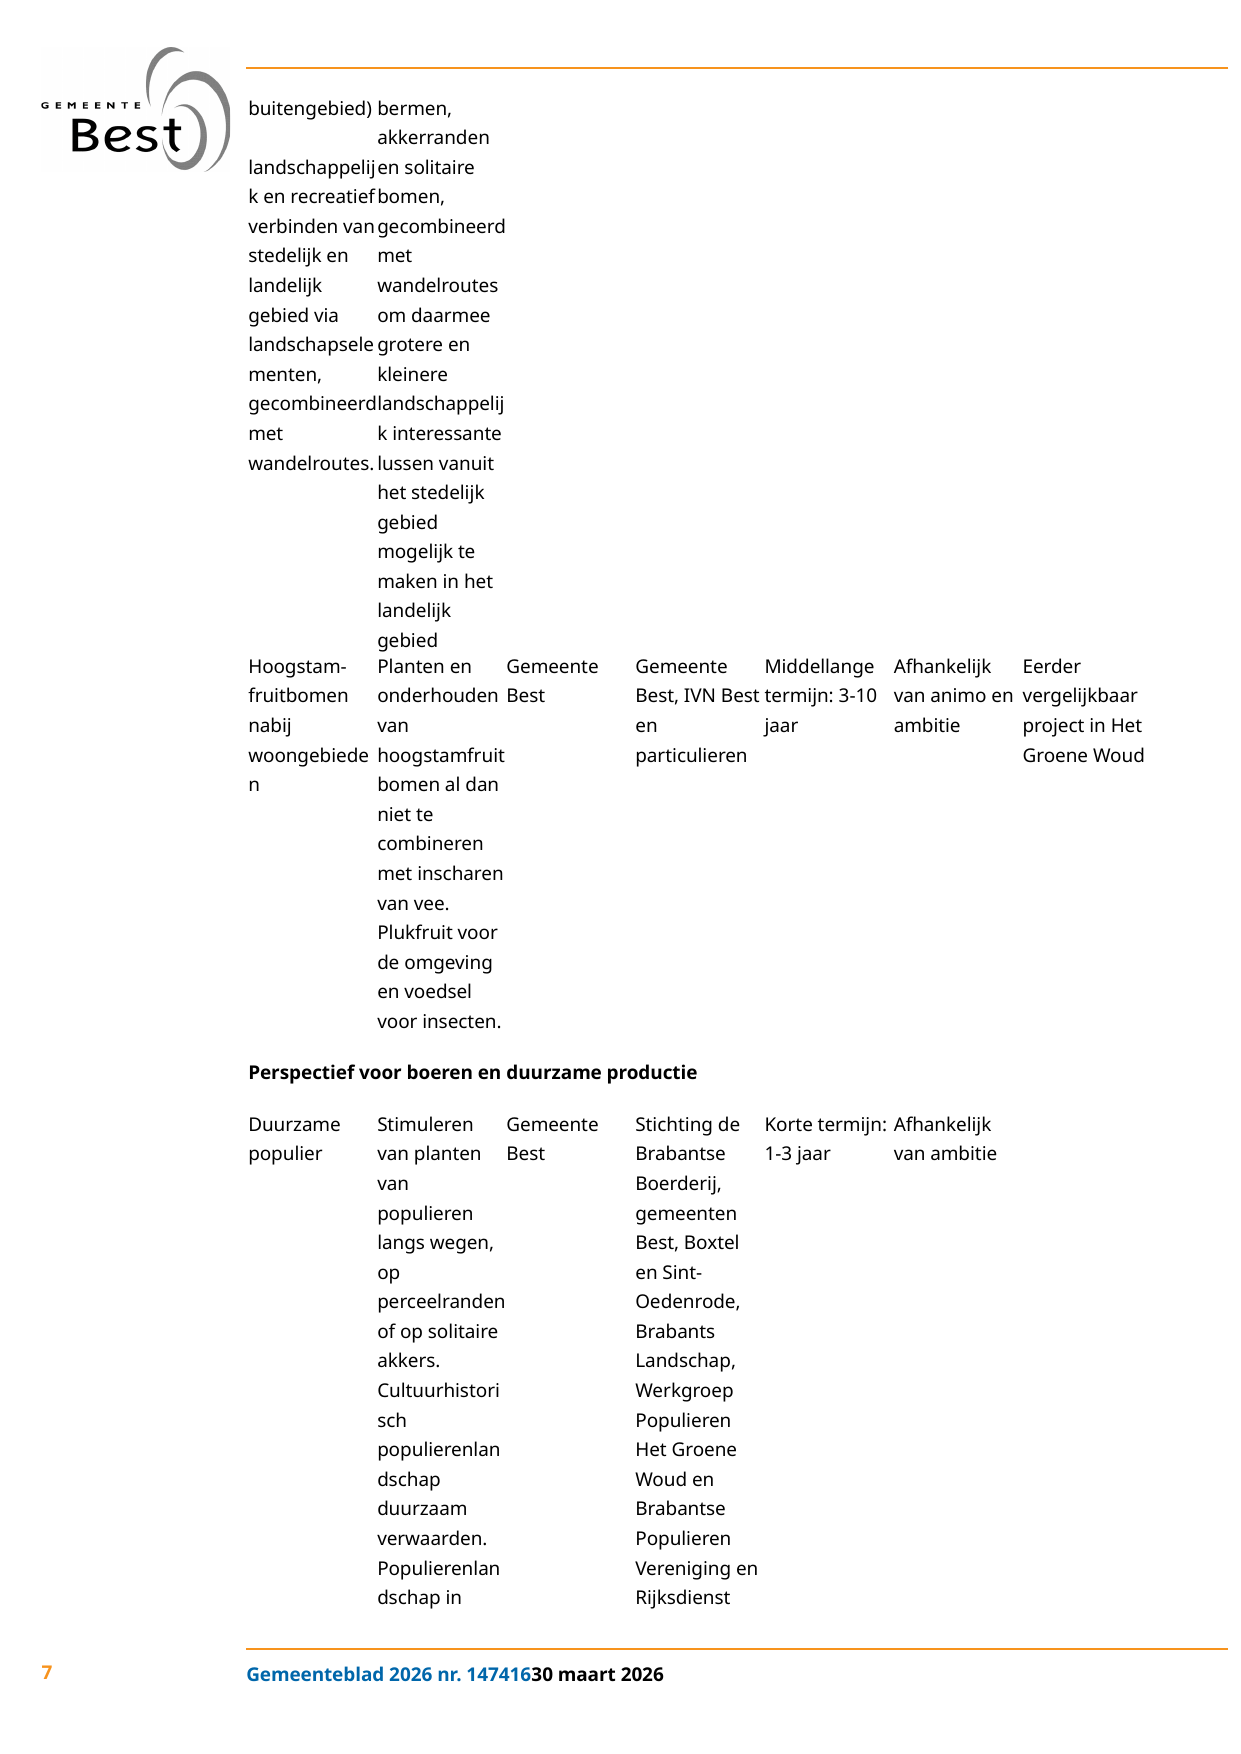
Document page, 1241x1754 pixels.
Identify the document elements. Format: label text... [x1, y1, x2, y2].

table_cell [1023, 1111, 1152, 1610]
table_cell [1023, 1085, 1152, 1111]
table_cell Gemeente Best [506, 1111, 635, 1610]
table_cell [635, 1085, 764, 1111]
table_cell Hoogstam-fruitbomen nabij woongebieden [248, 653, 377, 1034]
table_cell [506, 1085, 635, 1111]
table_cell Stichting de Brabantse Boerderij, gemeenten Best, Boxtel en Sint-Oedenrode, Brabants Landschap, Werkgroep Populieren Het Groene Woud en Brabantse Populieren Vereniging en Rijksdienst [635, 1111, 764, 1610]
table_cell Middellange termijn: 3-10 jaar [764, 653, 893, 1034]
table_cell [764, 1085, 893, 1111]
table_cell Korte termijn: 1-3 jaar [764, 1111, 893, 1610]
table_cell [894, 95, 1022, 653]
table_cell [506, 95, 635, 653]
table_cell [764, 95, 893, 653]
table_cell [248, 1085, 377, 1111]
table_cell Gemeente Best [506, 653, 635, 1034]
table_cell Gemeente Best, IVN Best en particulieren [635, 653, 764, 1034]
table_cell [635, 95, 764, 653]
table_cell Duurzame populier [248, 1111, 377, 1610]
table_cell bermen, akkerranden en solitaire bomen, gecombineerd met wandelroutes om daarmee grotere en kleinere landschappelijk interessante lussen vanuit het stedelijk gebied mogelijk te maken in het landelijk gebied [377, 95, 506, 653]
table_cell Perspectief voor boeren en duurzame productie [248, 1060, 1152, 1085]
table_cell Planten en onderhouden van hoogstamfruitbomen al dan niet te combineren met inscharen van vee. Plukfruit voor de omgeving en voedsel voor insecten. [377, 653, 506, 1034]
table_cell Afhankelijk van animo en ambitie [894, 653, 1022, 1034]
table_cell Afhankelijk van ambitie [894, 1111, 1022, 1610]
table_cell buitengebied) landschappelijk en recreatief verbinden van stedelijk en landelijk gebied via landschapselementen, gecombineerd met wandelroutes. [248, 95, 377, 653]
table_cell [377, 1085, 506, 1111]
table_cell Stimuleren van planten van populieren langs wegen, op perceelranden of op solitaire akkers. Cultuurhistorisch populierenlandschap duurzaam verwaarden. Populierenlandschap in [377, 1111, 506, 1610]
table_cell Eerder vergelijkbaar project in Het Groene Woud [1023, 653, 1152, 1034]
table_cell [894, 1085, 1022, 1111]
picture [41, 47, 231, 172]
table_cell [1023, 95, 1152, 653]
table_cell [248, 1034, 1152, 1059]
